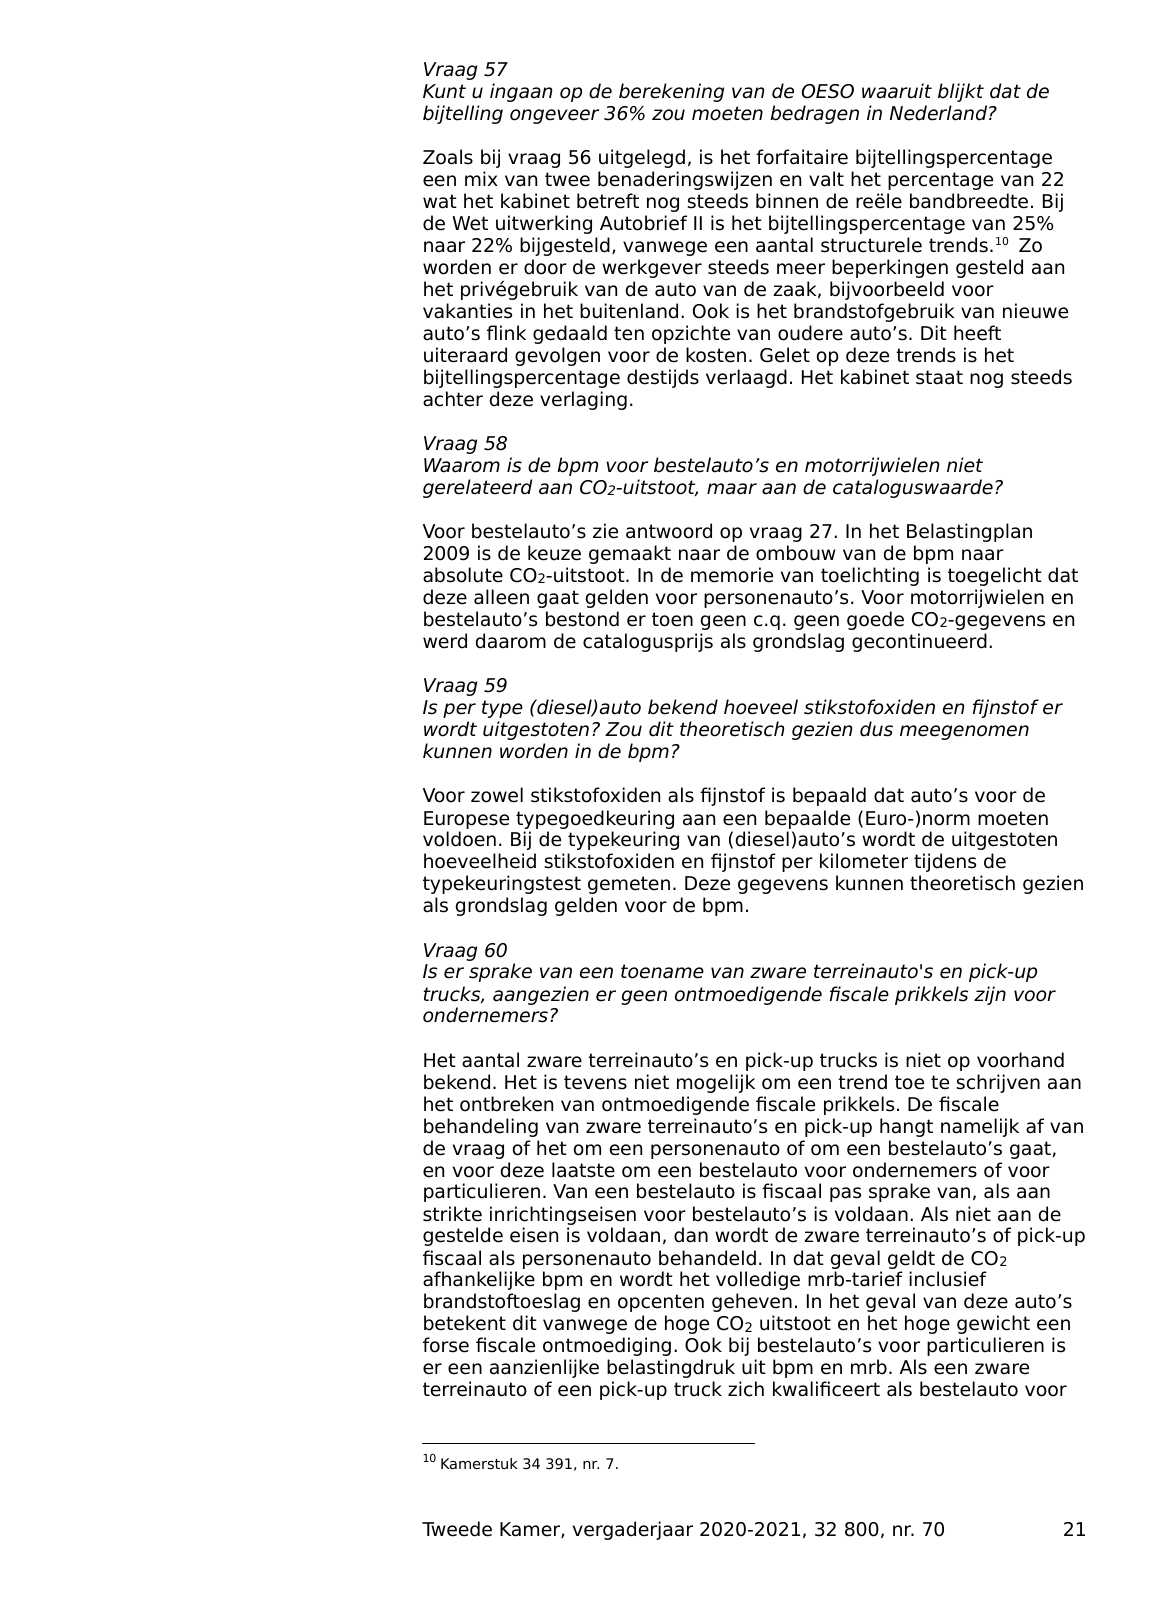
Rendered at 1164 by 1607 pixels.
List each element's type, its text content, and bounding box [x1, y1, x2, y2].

text Vraag 59 [422, 675, 1087, 697]
text Vraag 60 [422, 939, 1087, 961]
text Is per type (diesel)auto bekend hoeveel stikstofoxiden en fijnstof er wordt uitgestoten? Zou dit theoretisch gezien dus meegenomen kunnen worden in de bpm? [422, 697, 1087, 763]
text Zoals bij vraag 56 uitgelegd, is het forfaitaire bijtellingspercentage een mix van twee benaderingswijzen en valt het percentage van 22 wat het kabinet betreft nog steeds binnen de reële bandbreedte. Bij de Wet uitwerking Autobrief II is het bijtellingspercentage van 25% naar 22% bijgesteld, vanwege een aantal structurele trends. Zo worden er door de werkgever steeds meer beperkingen gesteld aan het privégebruik van de auto van de zaak, bijvoorbeeld voor vakanties in het buitenland. Ook is het brandstofgebruik van nieuwe auto’s flink gedaald ten opzichte van oudere auto’s. Dit heeft uiteraard gevolgen voor de kosten. Gelet op deze trends is het bijtellingspercentage destijds verlaagd. Het kabinet staat nog steeds achter deze verlaging. [422, 147, 1087, 411]
text Voor zowel stikstofoxiden als fijnstof is bepaald dat auto’s voor de Europese typegoedkeuring aan een bepaalde (Euro-)norm moeten voldoen. Bij de typekeuring van (diesel)auto’s wordt de uitgestoten hoeveelheid stikstofoxiden en fijnstof per kilometer tijdens de typekeuringstest gemeten. Deze gegevens kunnen theoretisch gezien als grondslag gelden voor de bpm. [422, 785, 1087, 917]
text Vraag 57 [422, 59, 1087, 81]
text Waarom is de bpm voor bestelauto’s en motorrijwielen niet gerelateerd aan CO2-uitstoot, maar aan de cataloguswaarde? [422, 455, 1087, 499]
text Kamerstuk 34 391, nr. 7. [422, 1452, 1087, 1474]
text Is er sprake van een toename van zware terreinauto's en pick-up trucks, aangezien er geen ontmoedigende fiscale prikkels zijn voor ondernemers? [422, 961, 1087, 1027]
text Het aantal zware terreinauto’s en pick-up trucks is niet op voorhand bekend. Het is tevens niet mogelijk om een trend toe te schrijven aan het ontbreken van ontmoedigende fiscale prikkels. De fiscale behandeling van zware terreinauto’s en pick-up hangt namelijk af van de vraag of het om een personenauto of om een bestelauto’s gaat, en voor deze laatste om een bestelauto voor ondernemers of voor particulieren. Van een bestelauto is fiscaal pas sprake van, als aan strikte inrichtingseisen voor bestelauto’s is voldaan. Als niet aan de gestelde eisen is voldaan, dan wordt de zware terreinauto’s of pick-up fiscaal als personenauto behandeld. In dat geval geldt de CO2 afhankelijke bpm en wordt het volledige mrb-tarief inclusief brandstoftoeslag en opcenten geheven. In het geval van deze auto’s betekent dit vanwege de hoge CO2 uitstoot en het hoge gewicht een forse fiscale ontmoediging. Ook bij bestelauto’s voor particulieren is er een aanzienlijke belastingdruk uit bpm en mrb. Als een zware terreinauto of een pick-up truck zich kwalificeert als bestelauto voor [422, 1049, 1087, 1401]
text Kunt u ingaan op de berekening van de OESO waaruit blijkt dat de bijtelling ongeveer 36% zou moeten bedragen in Nederland? [422, 81, 1087, 125]
text Voor bestelauto’s zie antwoord op vraag 27. In het Belastingplan 2009 is de keuze gemaakt naar de ombouw van de bpm naar absolute CO2-uitstoot. In de memorie van toelichting is toegelicht dat deze alleen gaat gelden voor personenauto’s. Voor motorrijwielen en bestelauto’s bestond er toen geen c.q. geen goede CO2-gegevens en werd daarom de catalogusprijs als grondslag gecontinueerd. [422, 521, 1087, 653]
text Vraag 58 [422, 433, 1087, 455]
